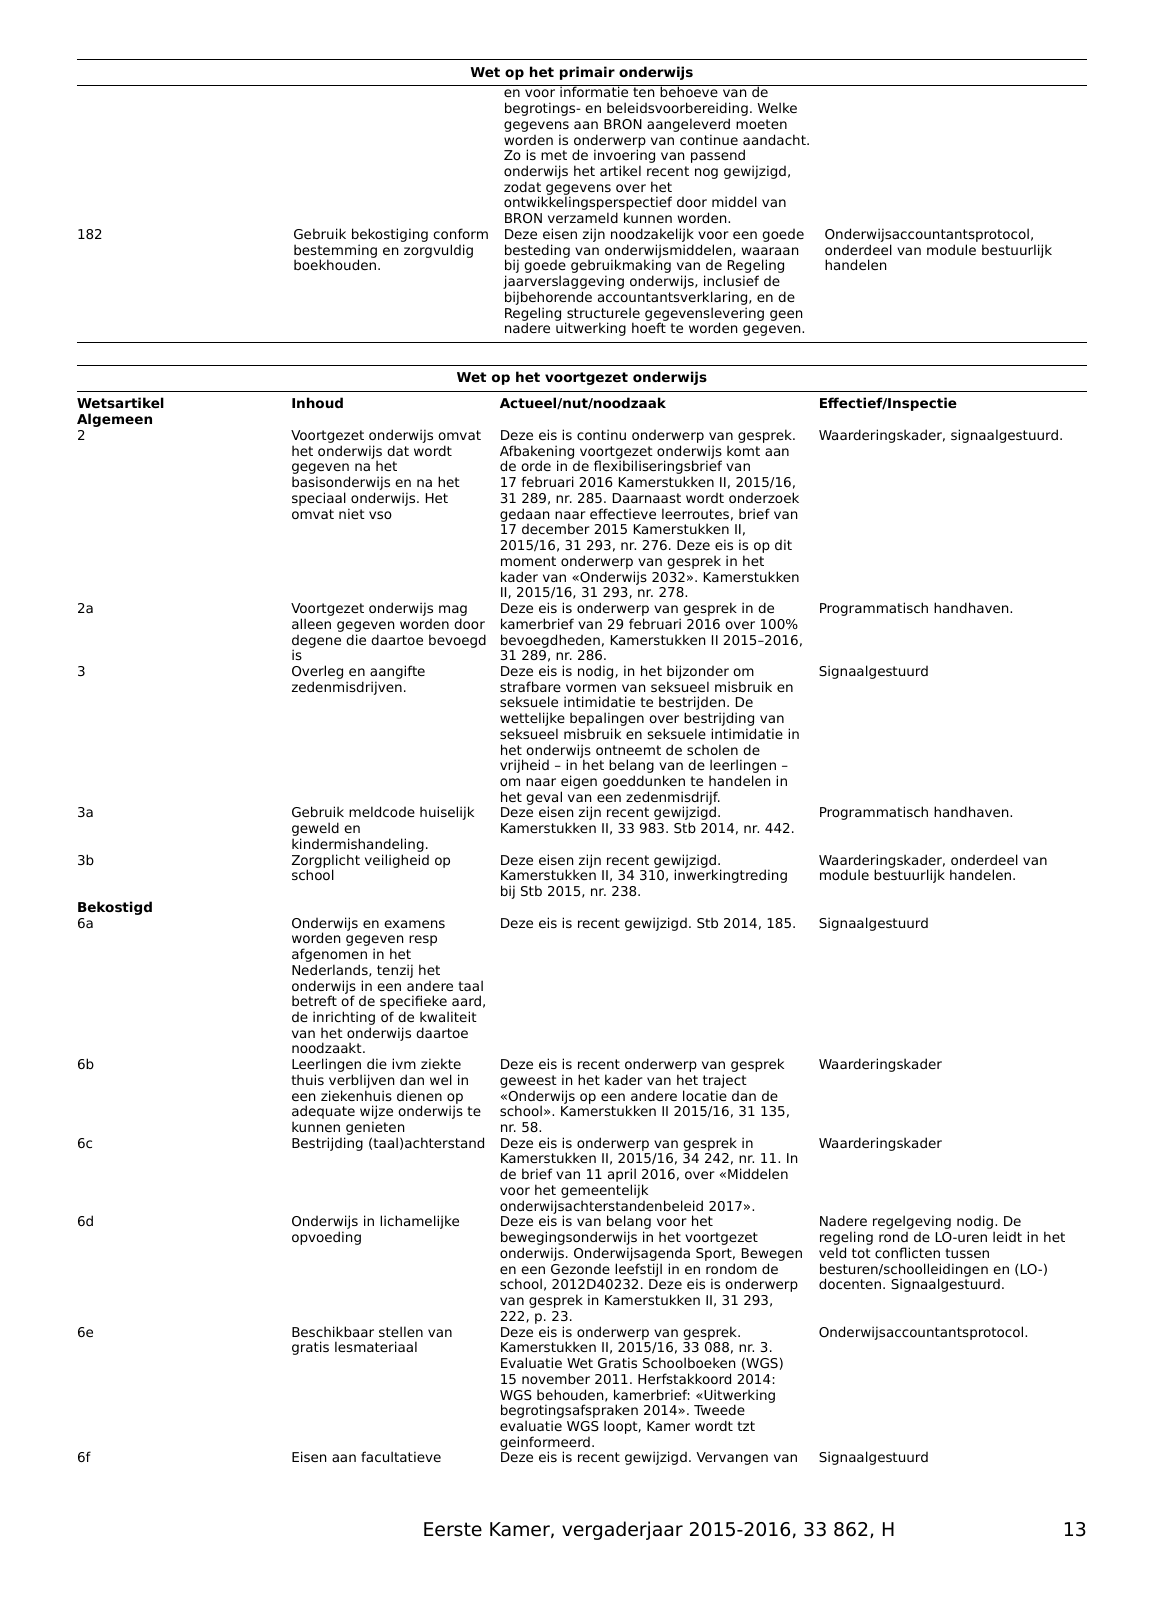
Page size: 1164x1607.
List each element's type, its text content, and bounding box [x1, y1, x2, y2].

table_cell 3 [77, 664, 285, 805]
table_cell Deze eis is onderwerp van gesprek in de kamerbrief van 29 februari 2016 over 100% bevoegdheden, Kamerstukken II 2015–2016, 31 289, nr. 286. [494, 601, 813, 664]
table_cell Deze eisen zijn recent gewijzigd. Kamerstukken II, 33 983. Stb 2014, nr. 442. [494, 805, 813, 852]
table_cell 182 [77, 227, 287, 342]
table_cell Effectief/Inspectie [813, 392, 1087, 412]
table_cell [285, 412, 493, 428]
table_cell Eisen aan facultatieve [285, 1450, 493, 1466]
table_cell Actueel/nut/noodzaak [494, 392, 813, 412]
table_cell Deze eisen zijn noodzakelijk voor een goede besteding van onderwijsmiddelen, waaraan bij goede gebruikmaking van de Regeling jaarverslaggeving onderwijs, inclusief de bijbehorende accountantsverklaring, en de Regeling structurele gegevenslevering geen nadere uitwerking hoeft te worden gegeven. [498, 227, 818, 342]
table_cell 2a [77, 601, 285, 664]
table_cell Onderwijs en examens worden gegeven resp afgenomen in het Nederlands, tenzij het onderwijs in een andere taal betreft of de specifieke aard, de inrichting of de kwaliteit van het onderwijs daartoe noodzaakt. [285, 915, 493, 1057]
table_header Wet op het voortgezet onderwijs [77, 366, 1087, 391]
table_cell Bestrijding (taal)achterstand [285, 1136, 493, 1214]
table_cell [77, 86, 287, 227]
table_cell [819, 86, 1087, 227]
table_cell Deze eis is recent onderwerp van gesprek geweest in het kader van het traject «Onderwijs op een andere locatie dan de school». Kamerstukken II 2015/16, 31 135, nr. 58. [494, 1057, 813, 1136]
table_cell Signaalgestuurd [813, 664, 1087, 805]
table_cell [494, 412, 813, 428]
table_cell Deze eis is onderwerp van gesprek. Kamerstukken II, 2015/16, 33 088, nr. 3. Evaluatie Wet Gratis Schoolboeken (WGS) 15 november 2011. Herfstakkoord 2014: WGS behouden, kamerbrief: «Uitwerking begrotingsafspraken 2014». Tweede evaluatie WGS loopt, Kamer wordt tzt geinformeerd. [494, 1324, 813, 1450]
table_cell Programmatisch handhaven. [813, 601, 1087, 664]
table_cell Signaalgestuurd [813, 915, 1087, 1057]
table_cell en voor informatie ten behoeve van de begrotings- en beleidsvoorbereiding. Welke gegevens aan BRON aangeleverd moeten worden is onderwerp van continue aandacht. Zo is met de invoering van passend onderwijs het artikel recent nog gewijzigd, zodat gegevens over het ontwikkelingsperspectief door middel van BRON verzameld kunnen worden. [498, 86, 818, 227]
table_cell Deze eis is recent gewijzigd. Stb 2014, 185. [494, 915, 813, 1057]
table_cell Onderwijsaccountantsprotocol. [813, 1324, 1087, 1450]
table_cell Beschikbaar stellen van gratis lesmateriaal [285, 1324, 493, 1450]
table_cell 2 [77, 428, 285, 601]
table_cell 6e [77, 1324, 285, 1450]
table_cell Programmatisch handhaven. [813, 805, 1087, 852]
table_cell Signaalgestuurd [813, 1450, 1087, 1466]
table_cell Bekostigd [77, 900, 285, 915]
table_cell Voortgezet onderwijs mag alleen gegeven worden door degene die daartoe bevoegd is [285, 601, 493, 664]
table_cell Zorgplicht veiligheid op school [285, 853, 493, 900]
table_cell Gebruik meldcode huiselijk geweld en kindermishandeling. [285, 805, 493, 852]
table_cell [287, 86, 498, 227]
table_cell 6d [77, 1214, 285, 1324]
table_cell Gebruik bekostiging conform bestemming en zorgvuldig boekhouden. [287, 227, 498, 342]
table_cell Onderwijsaccountantsprotocol, onderdeel van module bestuurlijk handelen [819, 227, 1087, 342]
table_cell Nadere regelgeving nodig. De regeling rond de LO-uren leidt in het veld tot conflicten tussen besturen/schoolleidingen en (LO-) docenten. Signaalgestuurd. [813, 1214, 1087, 1324]
table_cell [285, 900, 493, 915]
table_cell Algemeen [77, 412, 285, 428]
table_cell Leerlingen die ivm ziekte thuis verblijven dan wel in een ziekenhuis dienen op adequate wijze onderwijs te kunnen genieten [285, 1057, 493, 1136]
table_cell Deze eis is onderwerp van gesprek in Kamerstukken II, 2015/16, 34 242, nr. 11. In de brief van 11 april 2016, over «Middelen voor het gemeentelijk onderwijsachterstandenbeleid 2017». [494, 1136, 813, 1214]
table_cell Waarderingskader, signaalgestuurd. [813, 428, 1087, 601]
table_header Wet op het primair onderwijs [77, 60, 1087, 85]
table_cell 6b [77, 1057, 285, 1136]
table_cell Onderwijs in lichamelijke opvoeding [285, 1214, 493, 1324]
table_cell Deze eis is recent gewijzigd. Vervangen van [494, 1450, 813, 1466]
table_cell [813, 412, 1087, 428]
table_cell 6c [77, 1136, 285, 1214]
table_cell Deze eis is nodig, in het bijzonder om strafbare vormen van seksueel misbruik en seksuele intimidatie te bestrijden. De wettelijke bepalingen over bestrijding van seksueel misbruik en seksuele intimidatie in het onderwijs ontneemt de scholen de vrijheid – in het belang van de leerlingen – om naar eigen goeddunken te handelen in het geval van een zedenmisdrijf. [494, 664, 813, 805]
table_cell Waarderingskader, onderdeel van module bestuurlijk handelen. [813, 853, 1087, 900]
table_cell Overleg en aangifte zedenmisdrijven. [285, 664, 493, 805]
table_cell Deze eis is van belang voor het bewegingsonderwijs in het voortgezet onderwijs. Onderwijsagenda Sport, Bewegen en een Gezonde leefstijl in en rondom de school, 2012D40232. Deze eis is onderwerp van gesprek in Kamerstukken II, 31 293, 222, p. 23. [494, 1214, 813, 1324]
table_cell 3a [77, 805, 285, 852]
table_cell 6f [77, 1450, 285, 1466]
table_cell Wetsartikel [77, 392, 285, 412]
table_cell [813, 900, 1087, 915]
table_cell Voortgezet onderwijs omvat het onderwijs dat wordt gegeven na het basisonderwijs en na het speciaal onderwijs. Het omvat niet vso [285, 428, 493, 601]
table_cell Inhoud [285, 392, 493, 412]
table_cell 6a [77, 915, 285, 1057]
table_cell Waarderingskader [813, 1136, 1087, 1214]
table_cell 3b [77, 853, 285, 900]
table_cell Deze eis is continu onderwerp van gesprek. Afbakening voortgezet onderwijs komt aan de orde in de flexibiliseringsbrief van 17 februari 2016 Kamerstukken II, 2015/16, 31 289, nr. 285. Daarnaast wordt onderzoek gedaan naar effectieve leerroutes, brief van 17 december 2015 Kamerstukken II, 2015/16, 31 293, nr. 276. Deze eis is op dit moment onderwerp van gesprek in het kader van «Onderwijs 2032». Kamerstukken II, 2015/16, 31 293, nr. 278. [494, 428, 813, 601]
table_cell Waarderingskader [813, 1057, 1087, 1136]
table_cell [494, 900, 813, 915]
table_cell Deze eisen zijn recent gewijzigd. Kamerstukken II, 34 310, inwerkingtreding bij Stb 2015, nr. 238. [494, 853, 813, 900]
